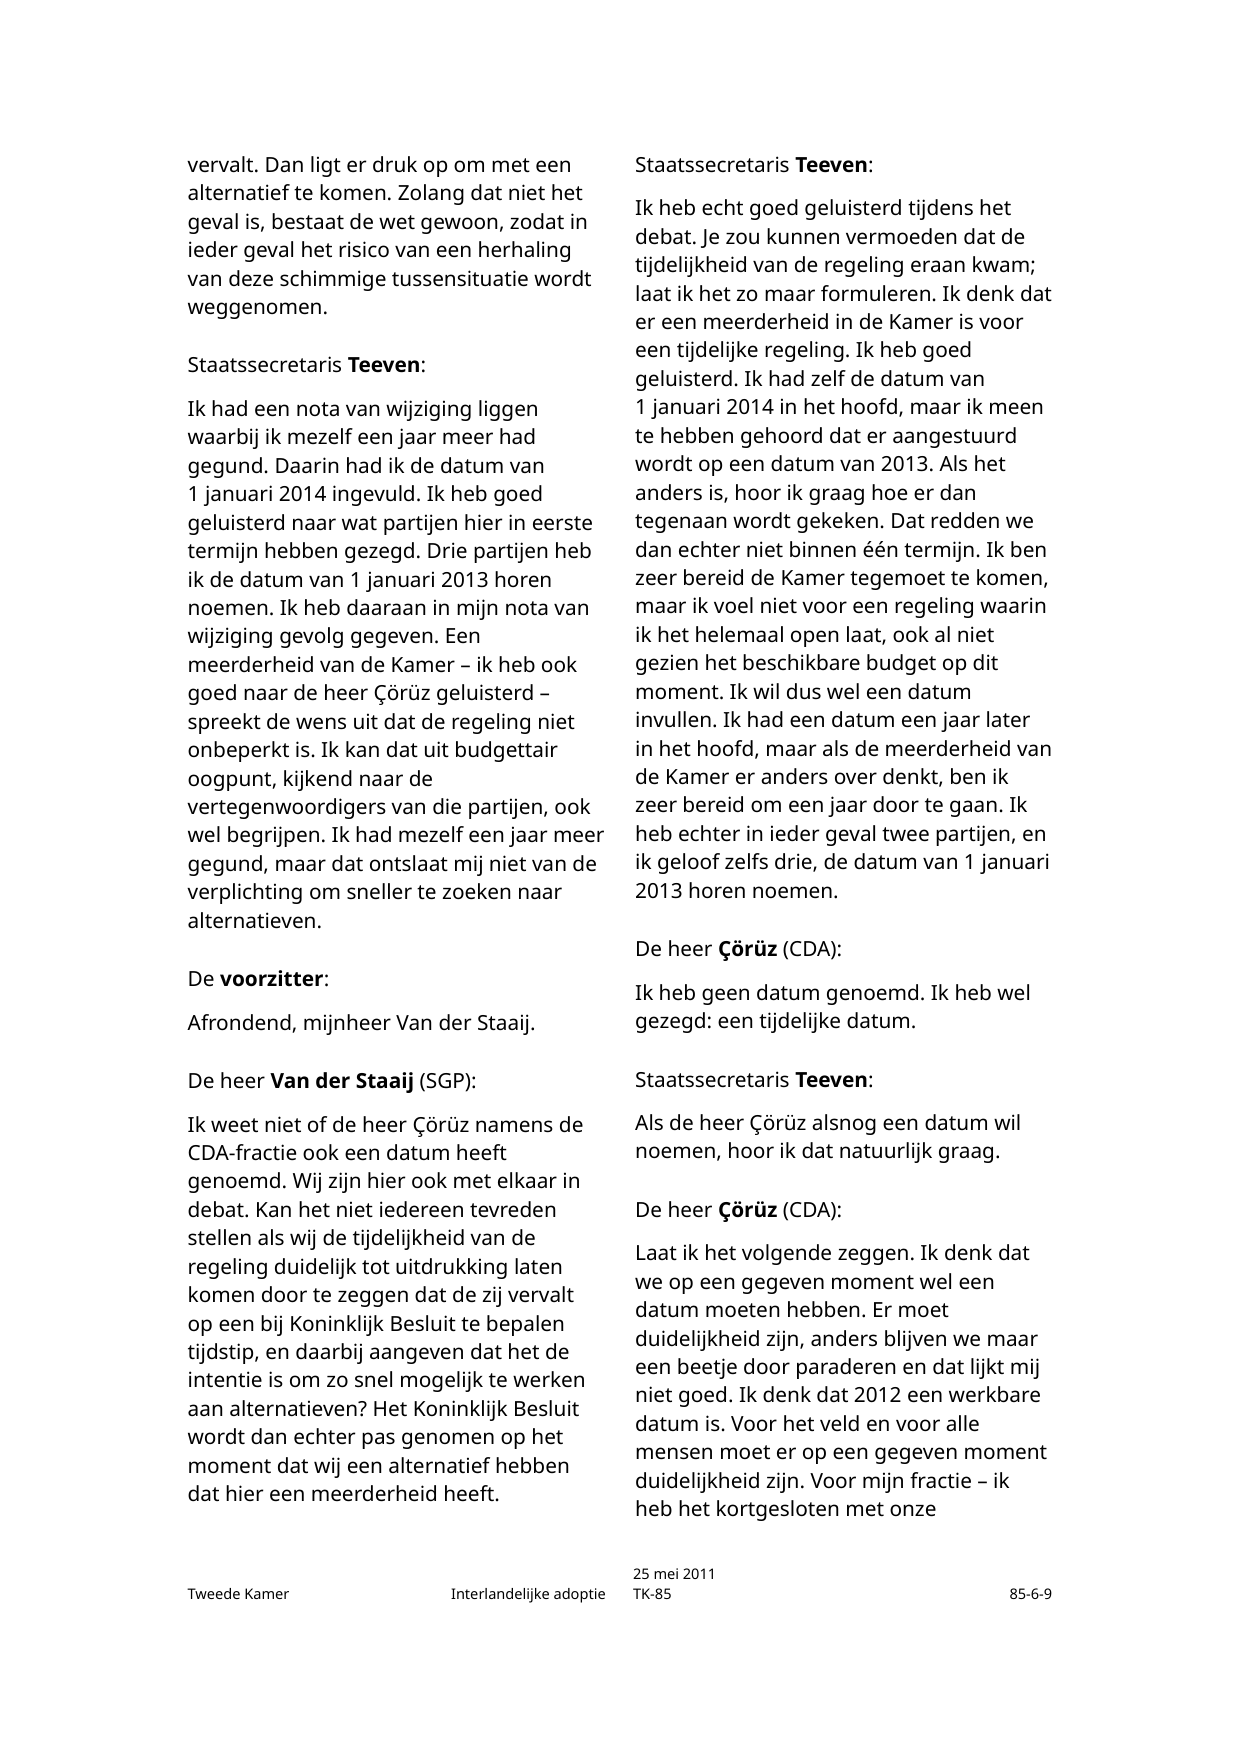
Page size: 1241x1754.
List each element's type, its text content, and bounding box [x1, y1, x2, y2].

text Ik had een nota van wijziging liggen waarbij ik mezelf een jaar meer had gegund. Daarin had ik de datum van 1 januari 2014 ingevuld. Ik heb goed geluisterd naar wat partijen hier in eerste termijn hebben gezegd. Drie partijen heb ik de datum van 1 januari 2013 horen noemen. Ik heb daaraan in mijn nota van wijziging gevolg gegeven. Een meerderheid van de Kamer – ik heb ook goed naar de heer Çörüz geluisterd – spreekt de wens uit dat de regeling niet onbeperkt is. Ik kan dat uit budgettair oogpunt, kijkend naar de vertegenwoordigers van die partijen, ook wel begrijpen. Ik had mezelf een jaar meer gegund, maar dat ontslaat mij niet van de verplichting om sneller te zoeken naar alternatieven. [187, 394, 605, 934]
text Ik weet niet of de heer Çörüz namens de CDA-fractie ook een datum heeft genoemd. Wij zijn hier ook met elkaar in debat. Kan het niet iedereen tevreden stellen als wij de tijdelijkheid van de regeling duidelijk tot uitdrukking laten komen door te zeggen dat de zij vervalt op een bij Koninklijk Besluit te bepalen tijdstip, en daarbij aangeven dat het de intentie is om zo snel mogelijk te werken aan alternatieven? Het Koninklijk Besluit wordt dan echter pas genomen op het moment dat wij een alternatief hebben dat hier een meerderheid heeft. [187, 1110, 605, 1508]
text De heer Çörüz (CDA): [635, 1195, 1053, 1223]
text Staatssecretaris Teeven: [187, 351, 605, 379]
text vervalt. Dan ligt er druk op om met een alternatief te komen. Zolang dat niet het geval is, bestaat de wet gewoon, zodat in ieder geval het risico van een herhaling van deze schimmige tussensituatie wordt weggenomen. [187, 150, 605, 321]
text Staatssecretaris Teeven: [635, 1065, 1053, 1093]
text Laat ik het volgende zeggen. Ik denk dat we op een gegeven moment wel een datum moeten hebben. Er moet duidelijkheid zijn, anders blijven we maar een beetje door paraderen en dat lijkt mij niet goed. Ik denk dat 2012 een werkbare datum is. Voor het veld en voor alle mensen moet er op een gegeven moment duidelijkheid zijn. Voor mijn fractie – ik heb het kortgesloten met onze [635, 1238, 1053, 1523]
text De heer Van der Staaij (SGP): [187, 1066, 605, 1095]
text Ik heb geen datum genoemd. Ik heb wel gezegd: een tijdelijke datum. [635, 978, 1053, 1035]
text De heer Çörüz (CDA): [635, 934, 1053, 963]
text Ik heb echt goed geluisterd tijdens het debat. Je zou kunnen vermoeden dat de tijdelijkheid van de regeling eraan kwam; laat ik het zo maar formuleren. Ik denk dat er een meerderheid in de Kamer is voor een tijdelijke regeling. Ik heb goed geluisterd. Ik had zelf de datum van 1 januari 2014 in het hoofd, maar ik meen te hebben gehoord dat er aangestuurd wordt op een datum van 2013. Als het anders is, hoor ik graag hoe er dan tegenaan wordt gekeken. Dat redden we dan echter niet binnen één termijn. Ik ben zeer bereid de Kamer tegemoet te komen, maar ik voel niet voor een regeling waarin ik het helemaal open laat, ook al niet gezien het beschikbare budget op dit moment. Ik wil dus wel een datum invullen. Ik had een datum een jaar later in het hoofd, maar als de meerderheid van de Kamer er anders over denkt, ben ik zeer bereid om een jaar door te gaan. Ik heb echter in ieder geval twee partijen, en ik geloof zelfs drie, de datum van 1 januari 2013 horen noemen. [635, 193, 1053, 904]
text Staatssecretaris Teeven: [635, 150, 1053, 178]
text De voorzitter: [187, 964, 605, 993]
text Afrondend, mijnheer Van der Staaij. [187, 1008, 605, 1036]
text Als de heer Çörüz alsnog een datum wil noemen, hoor ik dat natuurlijk graag. [635, 1108, 1053, 1165]
